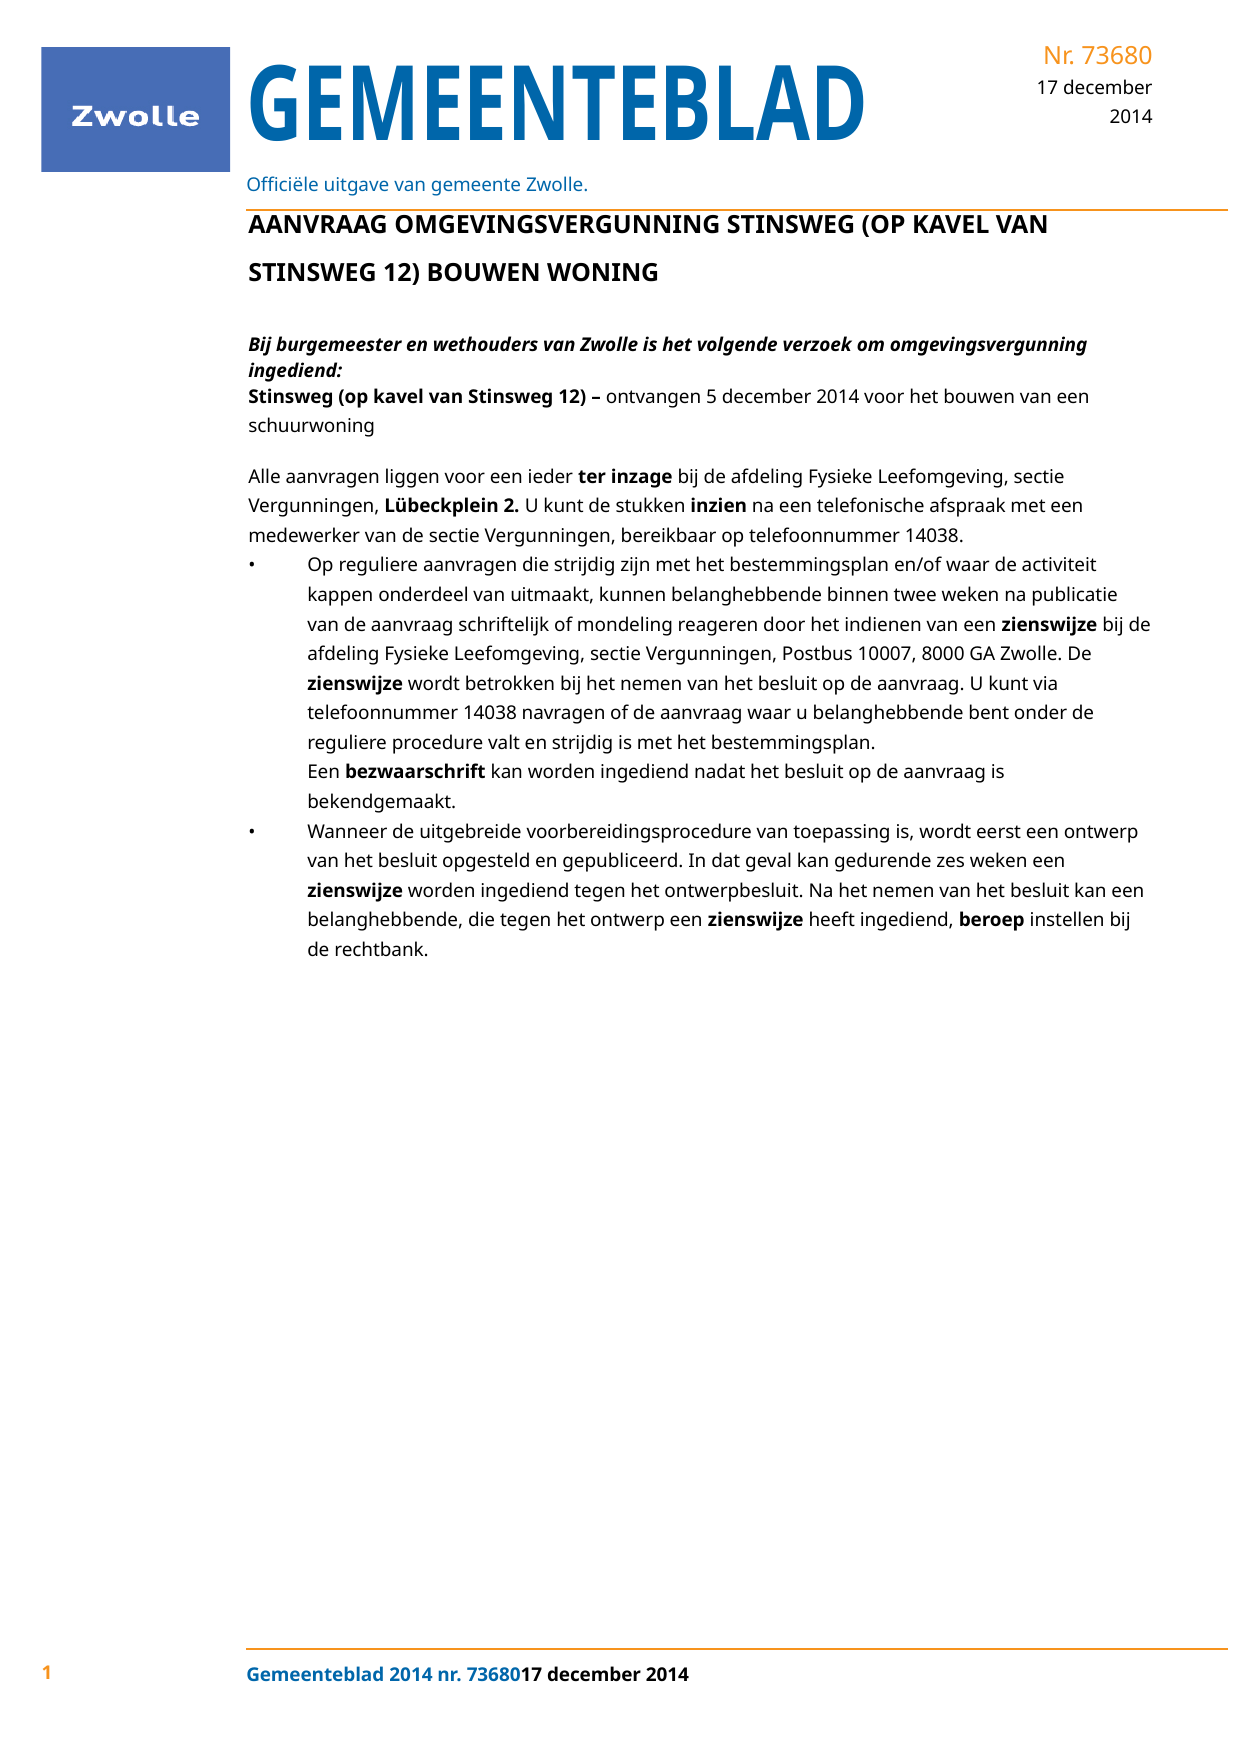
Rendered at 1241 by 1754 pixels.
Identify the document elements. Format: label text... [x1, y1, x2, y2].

text AANVRAAG OMGEVINGSVERGUNNING STINSWEG (OP KAVEL VAN STINSWEG 12) BOUWEN WONING [248, 211, 1152, 288]
text Stinsweg (op kavel van Stinsweg 12) – ontvangen 5 december 2014 voor het bouwen van een schuurwoning [248, 383, 1152, 438]
list Een bezwaarschrift kan worden ingediend nadat het besluit op de aanvraag is bekendgemaakt. [248, 759, 1152, 814]
picture [41, 47, 231, 172]
text Bij burgemeester en wethouders van Zwolle is het volgende verzoek om omgevingsvergunning ingediend: [248, 331, 1152, 383]
list Wanneer de uitgebreide voorbereidingsprocedure van toepassing is, wordt eerst een ontwerp van het besluit opgesteld en gepubliceerd. In dat geval kan gedurende zes weken een zienswijze worden ingediend tegen het ontwerpbesluit. Na het nemen van het besluit kan een belanghebbende, die tegen het ontwerp een zienswijze heeft ingediend, beroep instellen bij de rechtbank. [248, 818, 1152, 962]
text Alle aanvragen liggen voor een ieder ter inzage bij de afdeling Fysieke Leefomgeving, sectie Vergunningen, Lübeckplein 2. U kunt de stukken inzien na een telefonische afspraak met een medewerker van de sectie Vergunningen, bereikbaar op telefoonnummer 14038. [248, 463, 1152, 548]
list Op reguliere aanvragen die strijdig zijn met het bestemmingsplan en/of waar de activiteit kappen onderdeel van uitmaakt, kunnen belanghebbende binnen twee weken na publicatie van de aanvraag schriftelijk of mondeling reageren door het indienen van een zienswijze bij de afdeling Fysieke Leefomgeving, sectie Vergunningen, Postbus 10007, 8000 GA Zwolle. De zienswijze wordt betrokken bij het nemen van het besluit op de aanvraag. U kunt via telefoonnummer 14038 navragen of de aanvraag waar u belanghebbende bent onder de reguliere procedure valt en strijdig is met het bestemmingsplan. [248, 552, 1152, 755]
